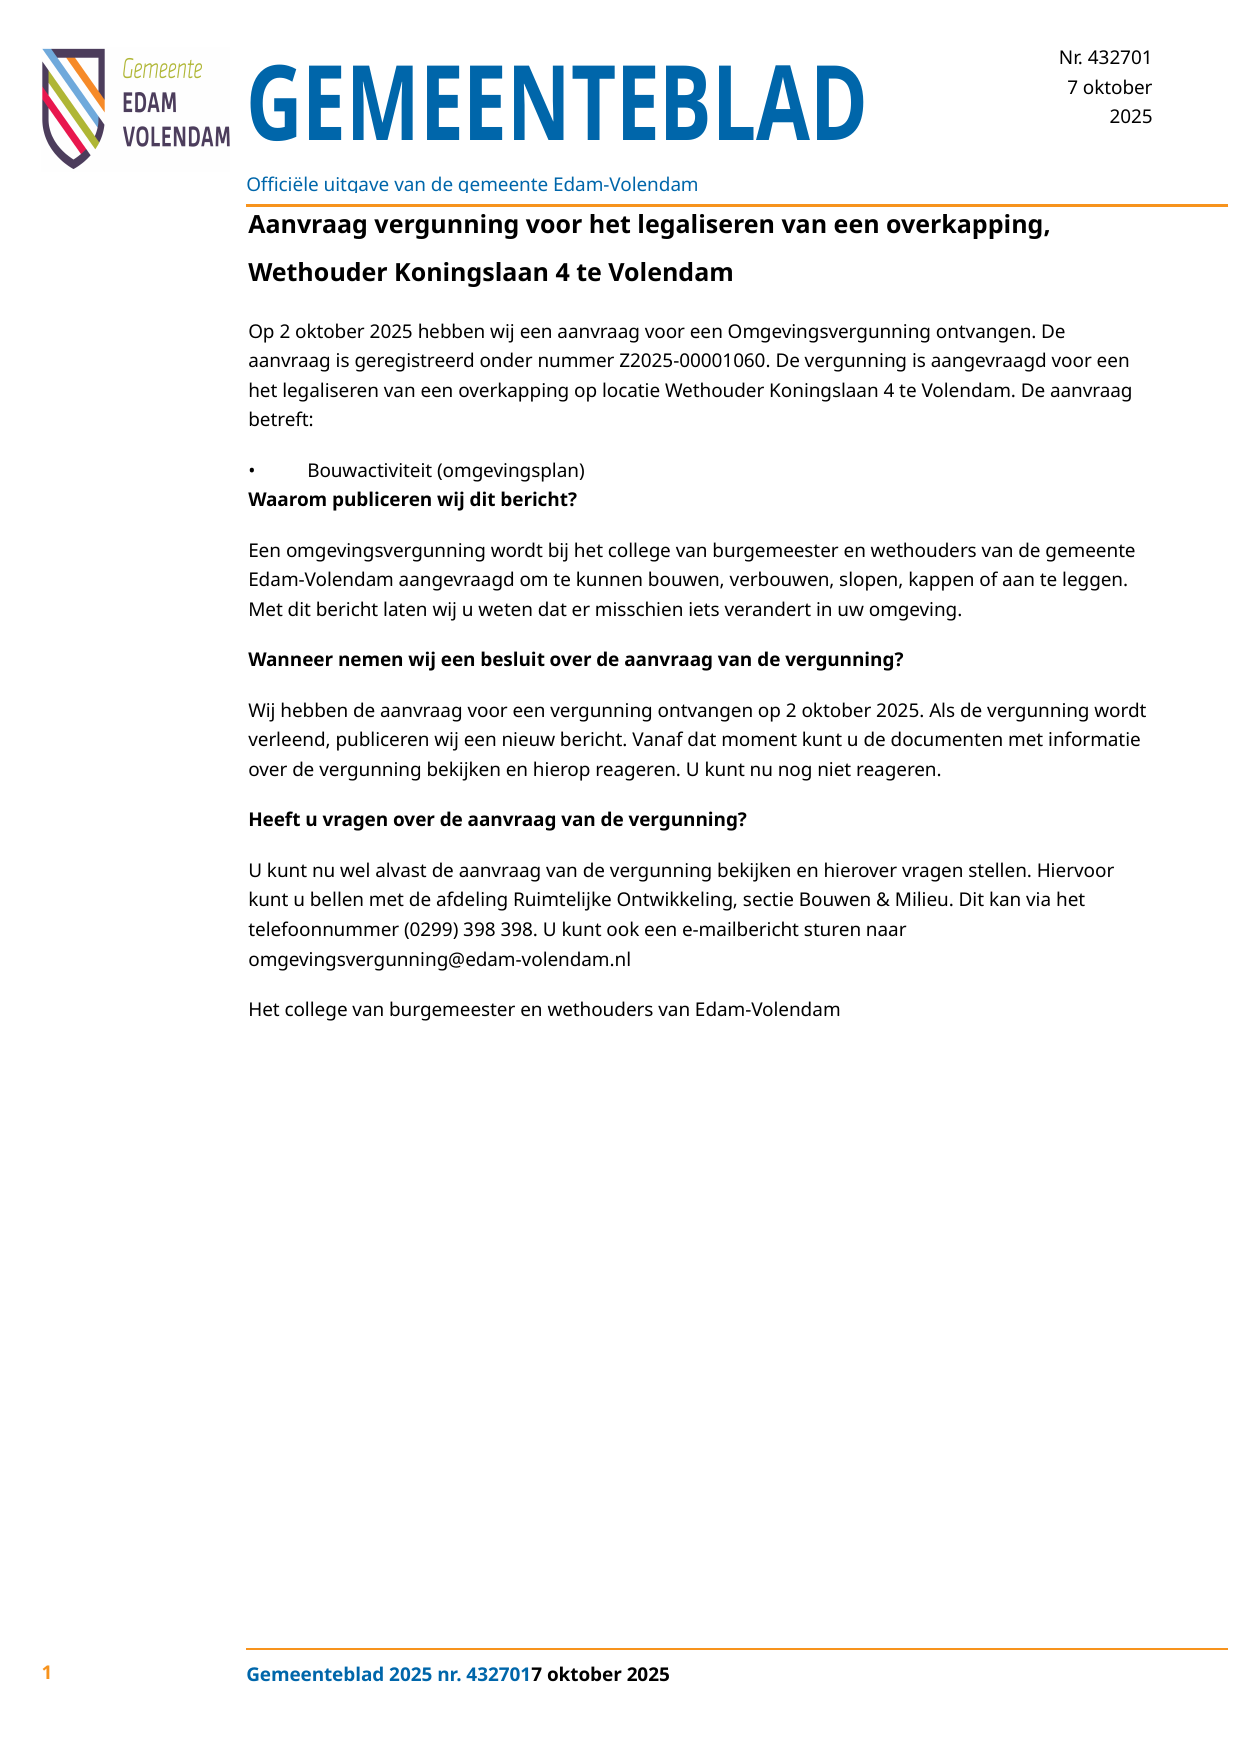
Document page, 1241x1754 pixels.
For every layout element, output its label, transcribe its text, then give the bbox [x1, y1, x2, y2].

text Wanneer nemen wij een besluit over de aanvraag van de vergunning? [248, 647, 1152, 672]
text Waarom publiceren wij dit bericht? [248, 487, 1152, 512]
text U kunt nu wel alvast de aanvraag van de vergunning bekijken en hierover vragen stellen. Hiervoor kunt u bellen met de afdeling Ruimtelijke Ontwikkeling, sectie Bouwen & Milieu. Dit kan via het telefoonnummer (0299) 398 398. U kunt ook een e-mailbericht sturen naar omgevingsvergunning@edam-volendam.nl [248, 857, 1152, 972]
text Aanvraag vergunning voor het legaliseren van een overkapping, Wethouder Koningslaan 4 te Volendam [248, 207, 1152, 288]
text Heeft u vragen over de aanvraag van de vergunning? [248, 807, 1152, 832]
text Wij hebben de aanvraag voor een vergunning ontvangen op 2 oktober 2025. Als de vergunning wordt verleend, publiceren wij een nieuw bericht. Vanaf dat moment kunt u de documenten met informatie over de vergunning bekijken en hierop reageren. U kunt nu nog niet reageren. [248, 697, 1152, 782]
text Op 2 oktober 2025 hebben wij een aanvraag voor een Omgevingsvergunning ontvangen. De aanvraag is geregistreerd onder nummer Z2025-00001060. De vergunning is aangevraagd voor een het legaliseren van een overkapping op locatie Wethouder Koningslaan 4 te Volendam. De aanvraag betreft: [248, 318, 1152, 432]
text Een omgevingsvergunning wordt bij het college van burgemeester en wethouders van de gemeente Edam-Volendam aangevraagd om te kunnen bouwen, verbouwen, slopen, kappen of aan te leggen. Met dit bericht laten wij u weten dat er misschien iets verandert in uw omgeving. [248, 537, 1152, 622]
text Het college van burgemeester en wethouders van Edam-Volendam [248, 996, 1152, 1022]
picture [41, 47, 231, 172]
list Bouwactiviteit (omgevingsplan) [248, 457, 1152, 483]
